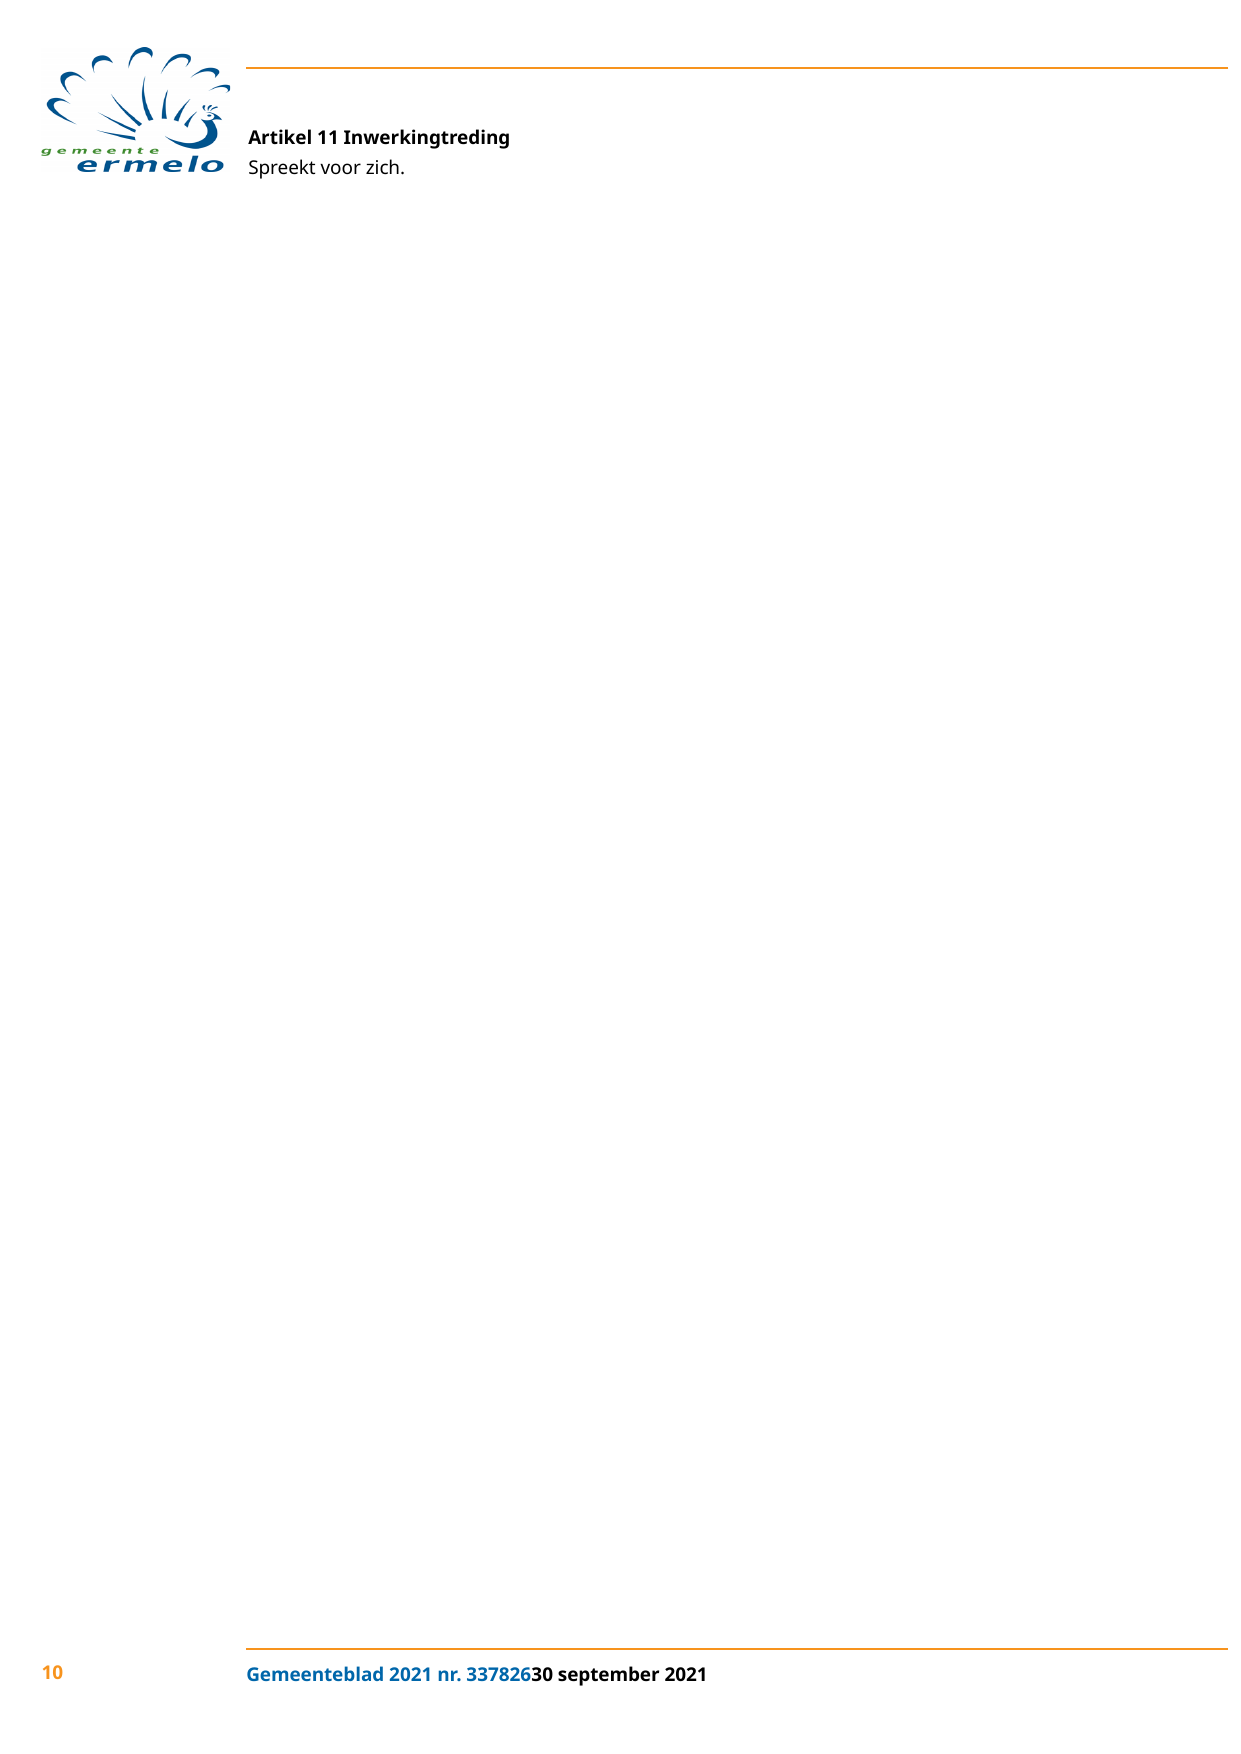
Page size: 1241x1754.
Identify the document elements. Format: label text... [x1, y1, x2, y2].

picture [41, 47, 231, 172]
text Artikel 11 Inwerkingtreding [248, 124, 1152, 150]
text Spreekt voor zich. [248, 154, 1152, 180]
